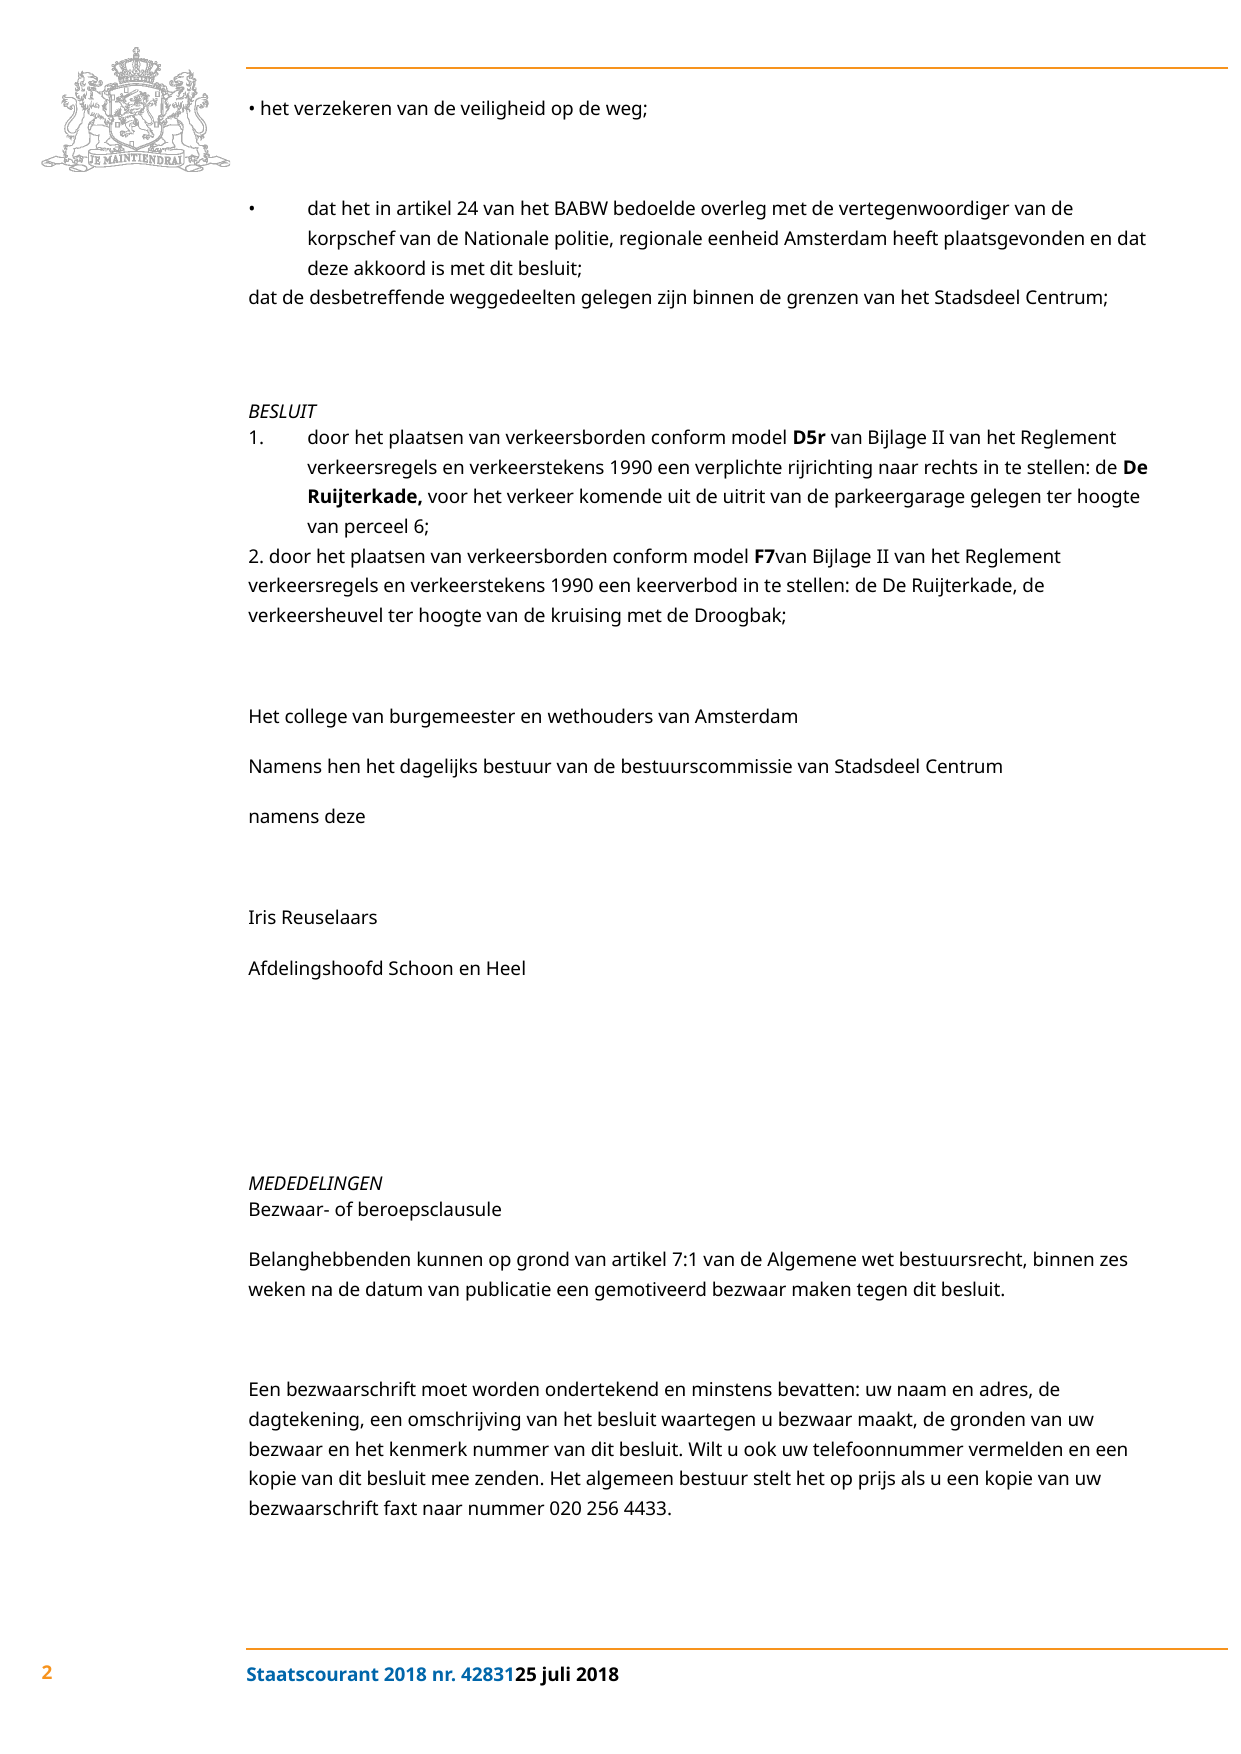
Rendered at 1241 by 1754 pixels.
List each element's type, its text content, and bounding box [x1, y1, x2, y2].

text Bezwaar- of beroepsclausule [248, 1196, 1152, 1222]
text Een bezwaarschrift moet worden ondertekend en minstens bevatten: uw naam en adres, de dagtekening, een omschrijving van het besluit waartegen u bezwaar maakt, de gronden van uw bezwaar en het kenmerk nummer van dit besluit. Wilt u ook uw telefoonnummer vermelden en een kopie van dit besluit mee zenden. Het algemeen bestuur stelt het op prijs als u een kopie van uw bezwaarschrift faxt naar nummer 020 256 4433. [248, 1377, 1152, 1521]
text Afdelingshoofd Schoon en Heel [248, 955, 1152, 981]
text Het college van burgemeester en wethouders van Amsterdam [248, 703, 1152, 728]
picture [41, 47, 231, 172]
text Iris Reuselaars [248, 904, 1152, 930]
text namens deze [248, 804, 1152, 829]
text BESLUIT [248, 399, 1152, 424]
text 2. door het plaatsen van verkeersborden conform model F7van Bijlage II van het Reglement verkeersregels en verkeerstekens 1990 een keerverbod in te stellen: de De Ruijterkade, de verkeersheuvel ter hoogte van de kruising met de Droogbak; [248, 543, 1152, 628]
list door het plaatsen van verkeersborden conform model D5r van Bijlage II van het Reglement verkeersregels en verkeerstekens 1990 een verplichte rijrichting naar rechts in te stellen: de De Ruijterkade, voor het verkeer komende uit de uitrit van de parkeergarage gelegen ter hoogte van perceel 6; [248, 424, 1152, 539]
text dat de desbetreffende weggedeelten gelegen zijn binnen de grenzen van het Stadsdeel Centrum; [248, 284, 1152, 310]
text • het verzekeren van de veiligheid op de weg; [248, 95, 1152, 121]
text Belanghebbenden kunnen op grond van artikel 7:1 van de Algemene wet bestuursrecht, binnen zes weken na de datum van publicatie een gemotiveerd bezwaar maken tegen dit besluit. [248, 1246, 1152, 1302]
text MEDEDELINGEN [248, 1170, 1152, 1196]
text Namens hen het dagelijks bestuur van de bestuurscommissie van Stadsdeel Centrum [248, 753, 1152, 779]
list dat het in artikel 24 van het BABW bedoelde overleg met de vertegenwoordiger van de korpschef van de Nationale politie, regionale eenheid Amsterdam heeft plaatsgevonden en dat deze akkoord is met dit besluit; [248, 196, 1152, 281]
